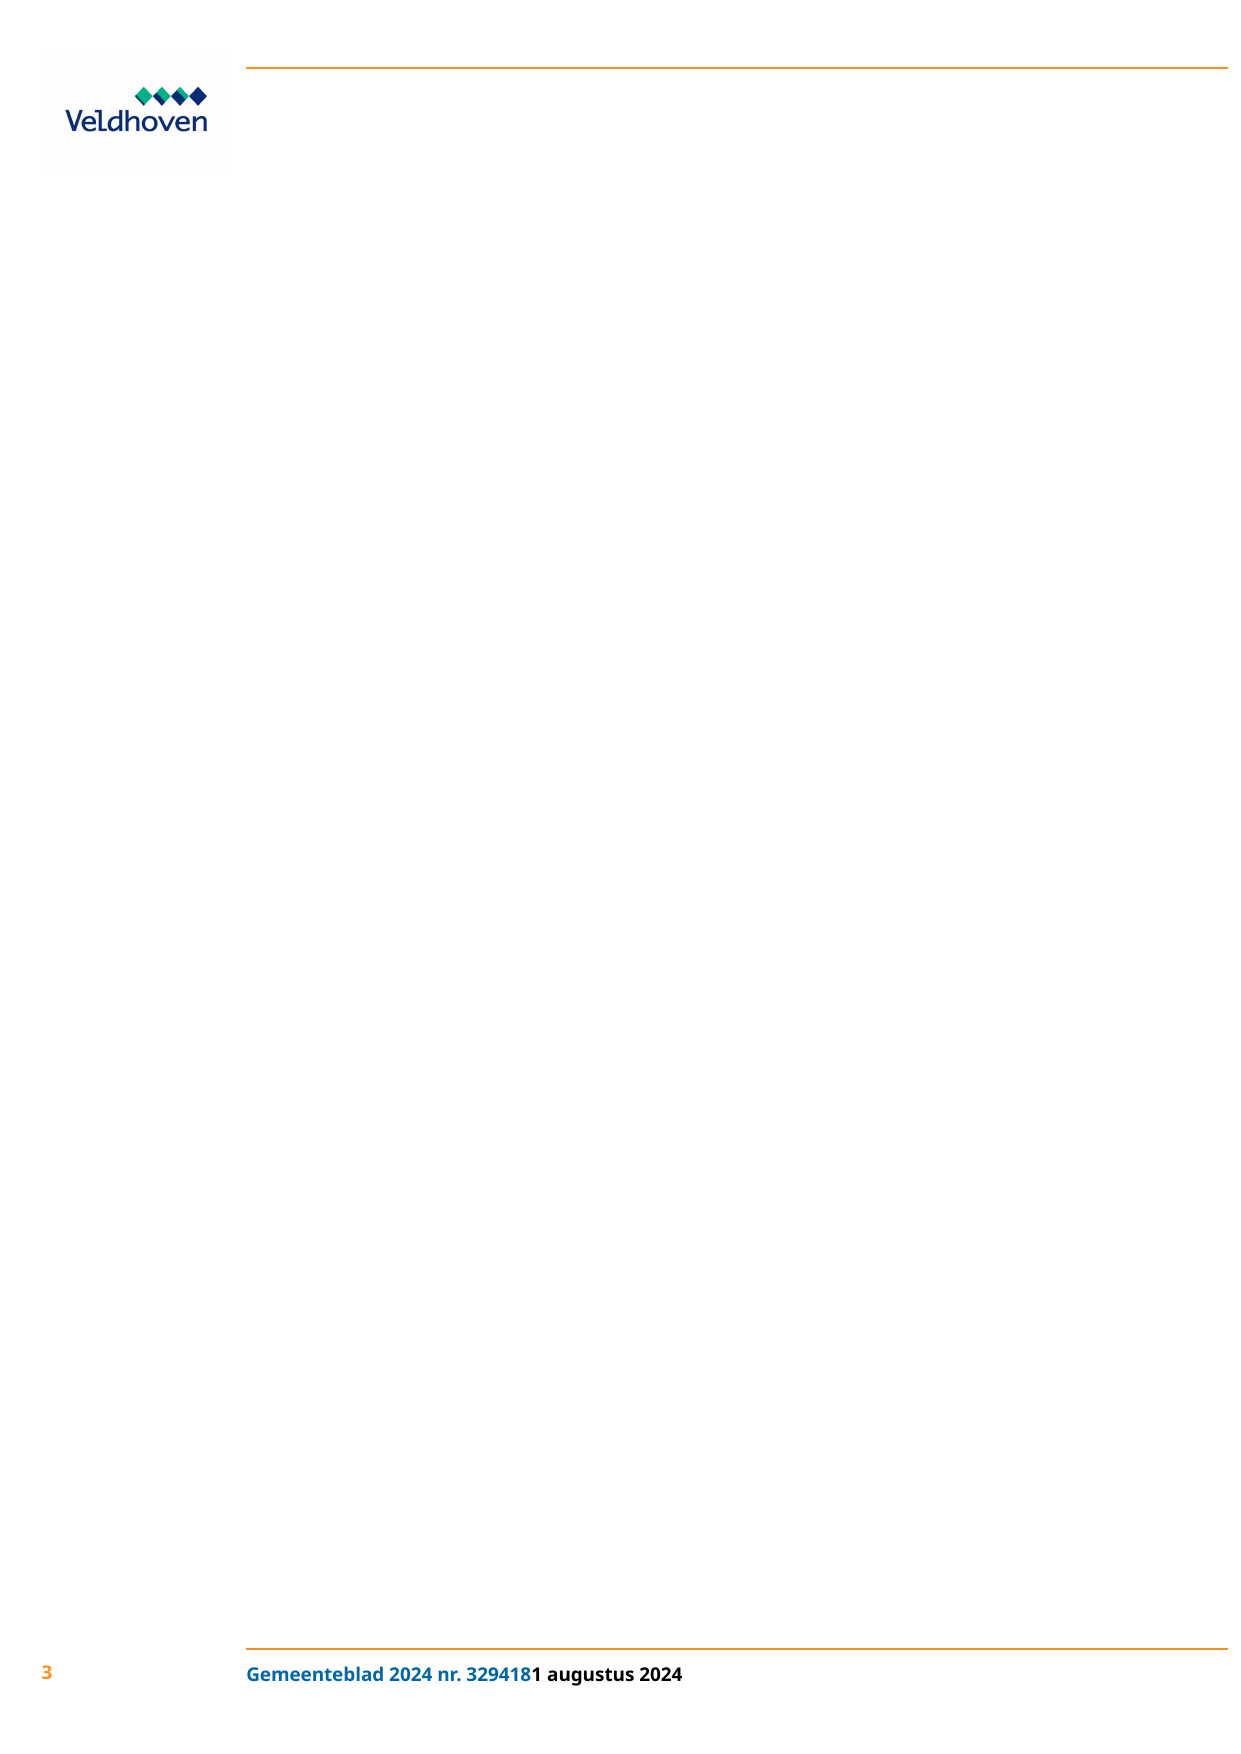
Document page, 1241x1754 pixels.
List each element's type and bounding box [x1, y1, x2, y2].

picture [41, 47, 231, 172]
